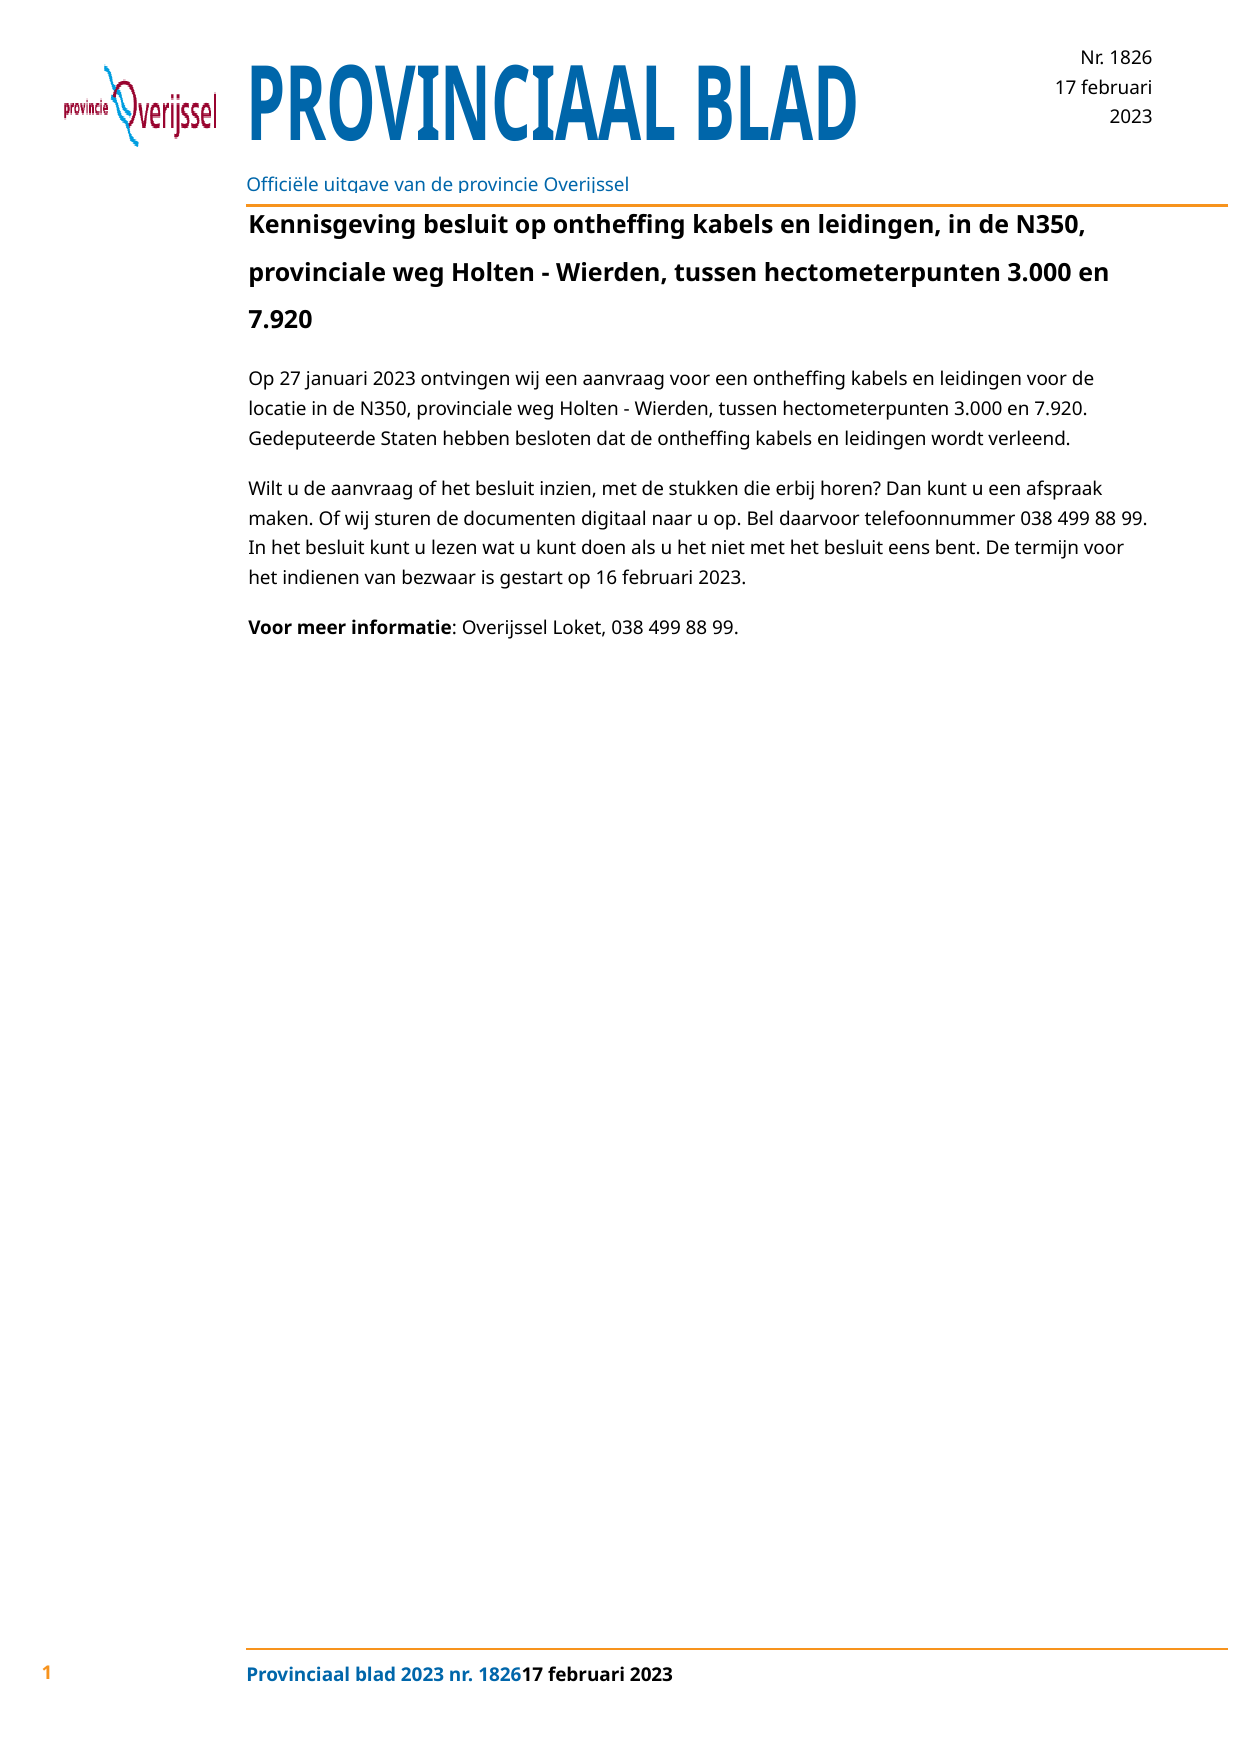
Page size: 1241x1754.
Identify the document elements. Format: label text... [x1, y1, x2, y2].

text Voor meer informatie: Overijssel Loket, 038 499 88 99. [248, 614, 1152, 640]
text Kennisgeving besluit op ontheffing kabels en leidingen, in de N350, provinciale weg Holten - Wierden, tussen hectometerpunten 3.000 en 7.920 [248, 207, 1152, 336]
text Op 27 januari 2023 ontvingen wij een aanvraag voor een ontheffing kabels en leidingen voor de locatie in de N350, provinciale weg Holten - Wierden, tussen hectometerpunten 3.000 en 7.920. Gedeputeerde Staten hebben besloten dat de ontheffing kabels en leidingen wordt verleend. [248, 366, 1152, 450]
text Wilt u de aanvraag of het besluit inzien, met de stukken die erbij horen? Dan kunt u een afspraak maken. Of wij sturen de documenten digitaal naar u op. Bel daarvoor telefoonnummer 038 499 88 99. In het besluit kunt u lezen wat u kunt doen als u het niet met het besluit eens bent. De termijn voor het indienen van bezwaar is gestart op 16 februari 2023. [248, 475, 1152, 589]
picture [41, 47, 231, 172]
